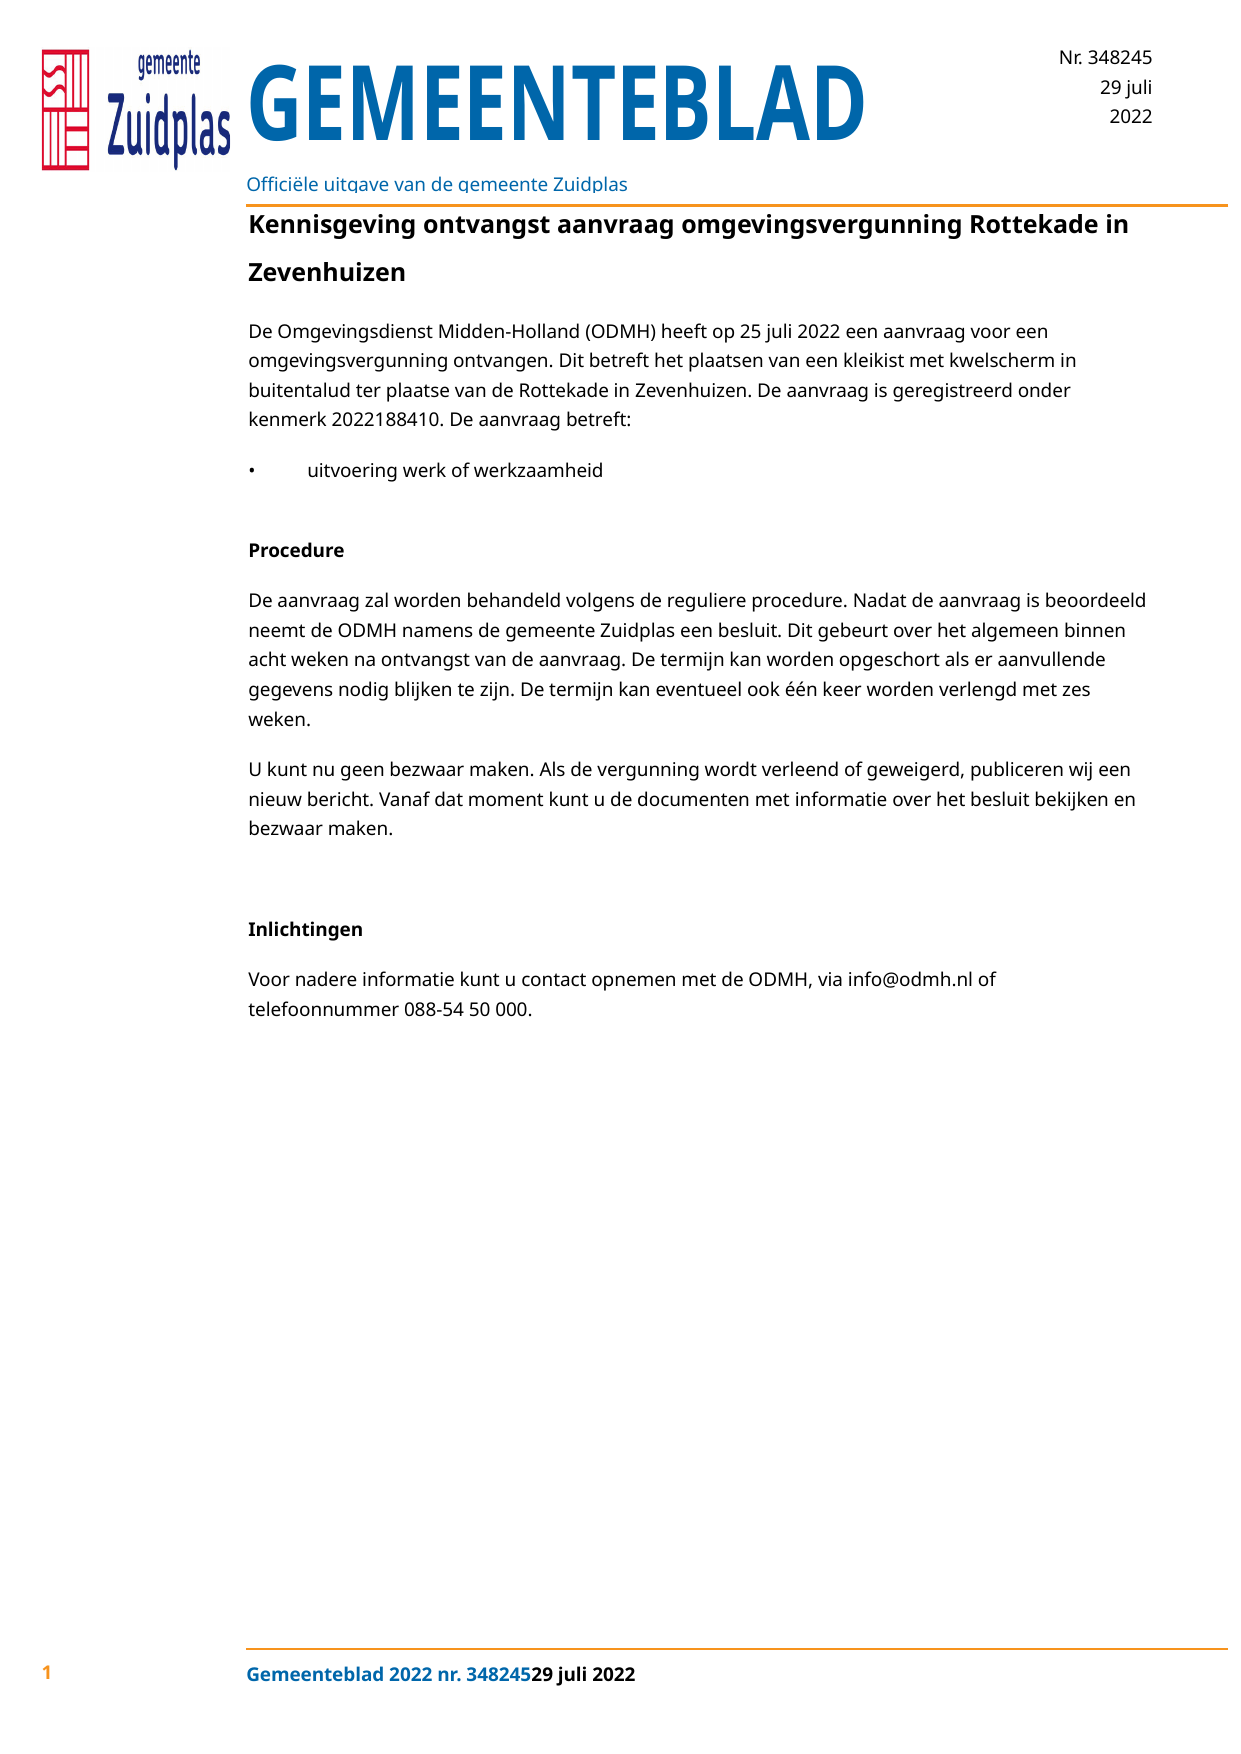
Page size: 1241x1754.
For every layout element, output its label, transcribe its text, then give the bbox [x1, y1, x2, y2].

text Procedure [248, 537, 1152, 563]
text Voor nadere informatie kunt u contact opnemen met de ODMH, via info@odmh.nl of telefoonnummer 088-54 50 000. [248, 967, 1152, 1022]
text U kunt nu geen bezwaar maken. Als de vergunning wordt verleend of geweigerd, publiceren wij een nieuw bericht. Vanaf dat moment kunt u de documenten met informatie over het besluit bekijken en bezwaar maken. [248, 756, 1152, 841]
text De Omgevingsdienst Midden-Holland (ODMH) heeft op 25 juli 2022 een aanvraag voor een omgevingsvergunning ontvangen. Dit betreft het plaatsen van een kleikist met kwelscherm in buitentalud ter plaatse van de Rottekade in Zevenhuizen. De aanvraag is geregistreerd onder kenmerk 2022188410. De aanvraag betreft: [248, 318, 1152, 432]
text Kennisgeving ontvangst aanvraag omgevingsvergunning Rottekade in Zevenhuizen [248, 207, 1152, 288]
text Inlichtingen [248, 916, 1152, 942]
picture [41, 47, 231, 172]
text De aanvraag zal worden behandeld volgens de reguliere procedure. Nadat de aanvraag is beoordeeld neemt de ODMH namens de gemeente Zuidplas een besluit. Dit gebeurt over het algemeen binnen acht weken na ontvangst van de aanvraag. De termijn kan worden opgeschort als er aanvullende gegevens nodig blijken te zijn. De termijn kan eventueel ook één keer worden verlengd met zes weken. [248, 587, 1152, 732]
list uitvoering werk of werkzaamheid [248, 457, 1152, 483]
